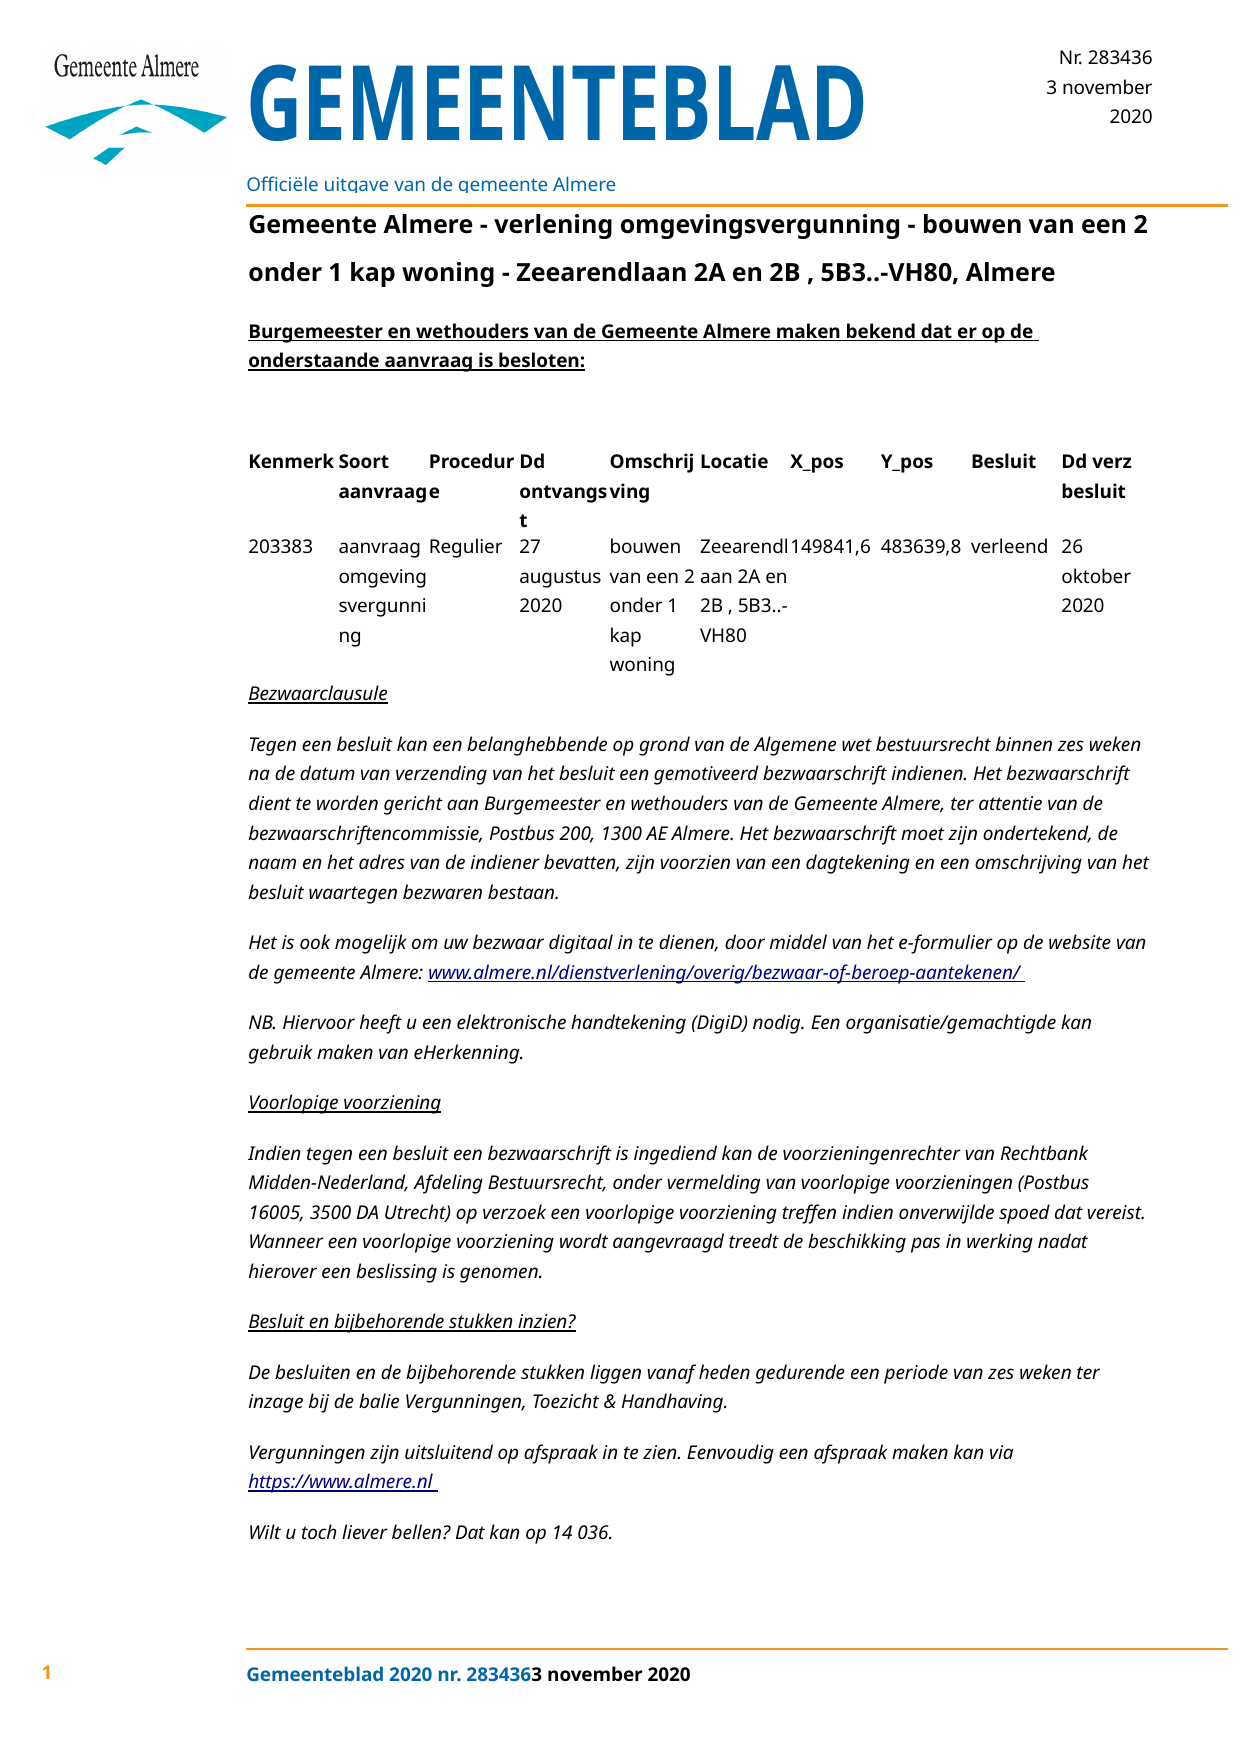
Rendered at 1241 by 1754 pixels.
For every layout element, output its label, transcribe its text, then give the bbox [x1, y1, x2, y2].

table_cell Zeearendlaan 2A en 2B , 5B3..-VH80 [700, 533, 790, 677]
table_header Y_pos [881, 449, 971, 533]
table_header Kenmerk [248, 449, 338, 533]
table_cell 203383 [248, 533, 338, 677]
table_header Omschrijving [609, 449, 700, 533]
table_header X_pos [790, 449, 881, 533]
table_header Soort aanvraag [338, 449, 429, 533]
text Voorlopige voorziening [248, 1089, 1152, 1115]
text Burgemeester en wethouders van de Gemeente Almere maken bekend dat er op de onderstaande aanvraag is besloten: [248, 318, 1152, 373]
table_cell 483639,8 [881, 533, 971, 677]
text De besluiten en de bijbehorende stukken liggen vanaf heden gedurende een periode van zes weken ter inzage bij de balie Vergunningen, Toezicht & Handhaving. [248, 1359, 1152, 1414]
text Het is ook mogelijk om uw bezwaar digitaal in te dienen, door middel van het e-formulier op de website van de gemeente Almere: www.almere.nl/dienstverlening/overig/bezwaar-of-beroep-aantekenen/ [248, 929, 1152, 985]
table_header Procedure [429, 449, 519, 533]
table_header Dd verz besluit [1061, 449, 1152, 533]
table_cell bouwen van een 2 onder 1 kap woning [609, 533, 700, 677]
table_cell aanvraag omgevingsvergunning [338, 533, 429, 677]
text Besluit en bijbehorende stukken inzien? [248, 1308, 1152, 1334]
text NB. Hiervoor heeft u een elektronische handtekening (DigiD) nodig. Een organisatie/gemachtigde kan gebruik maken van eHerkenning. [248, 1009, 1152, 1065]
table_header Dd ontvangst [519, 449, 609, 533]
table_cell verleend [971, 533, 1061, 677]
text Gemeente Almere - verlening omgevingsvergunning - bouwen van een 2 onder 1 kap woning - Zeearendlaan 2A en 2B , 5B3..-VH80, Almere [248, 207, 1152, 288]
text Indien tegen een besluit een bezwaarschrift is ingediend kan de voorzieningenrechter van Rechtbank Midden-Nederland, Afdeling Bestuursrecht, onder vermelding van voorlopige voorzieningen (Postbus 16005, 3500 DA Utrecht) op verzoek een voorlopige voorziening treffen indien onverwijlde spoed dat vereist. Wanneer een voorlopige voorziening wordt aangevraagd treedt de beschikking pas in werking nadat hierover een beslissing is genomen. [248, 1140, 1152, 1284]
text Wilt u toch liever bellen? Dat kan op 14 036. [248, 1519, 1152, 1545]
text Vergunningen zijn uitsluitend op afspraak in te zien. Eenvoudig een afspraak maken kan via https://www.almere.nl [248, 1439, 1152, 1494]
table_header Locatie [700, 449, 790, 533]
table_cell 27 augustus 2020 [519, 533, 609, 677]
table_header Besluit [971, 449, 1061, 533]
table_cell 26 oktober 2020 [1061, 533, 1152, 677]
text Tegen een besluit kan een belanghebbende op grond van de Algemene wet bestuursrecht binnen zes weken na de datum van verzending van het besluit een gemotiveerd bezwaarschrift indienen. Het bezwaarschrift dient te worden gericht aan Burgemeester en wethouders van de Gemeente Almere, ter attentie van de bezwaarschriftencommissie, Postbus 200, 1300 AE Almere. Het bezwaarschrift moet zijn ondertekend, de naam en het adres van de indiener bevatten, zijn voorzien van een dagtekening en een omschrijving van het besluit waartegen bezwaren bestaan. [248, 731, 1152, 905]
text Bezwaarclausule [248, 681, 1152, 706]
picture [41, 47, 231, 172]
table_cell 149841,6 [790, 533, 881, 677]
table_cell Regulier [429, 533, 519, 677]
